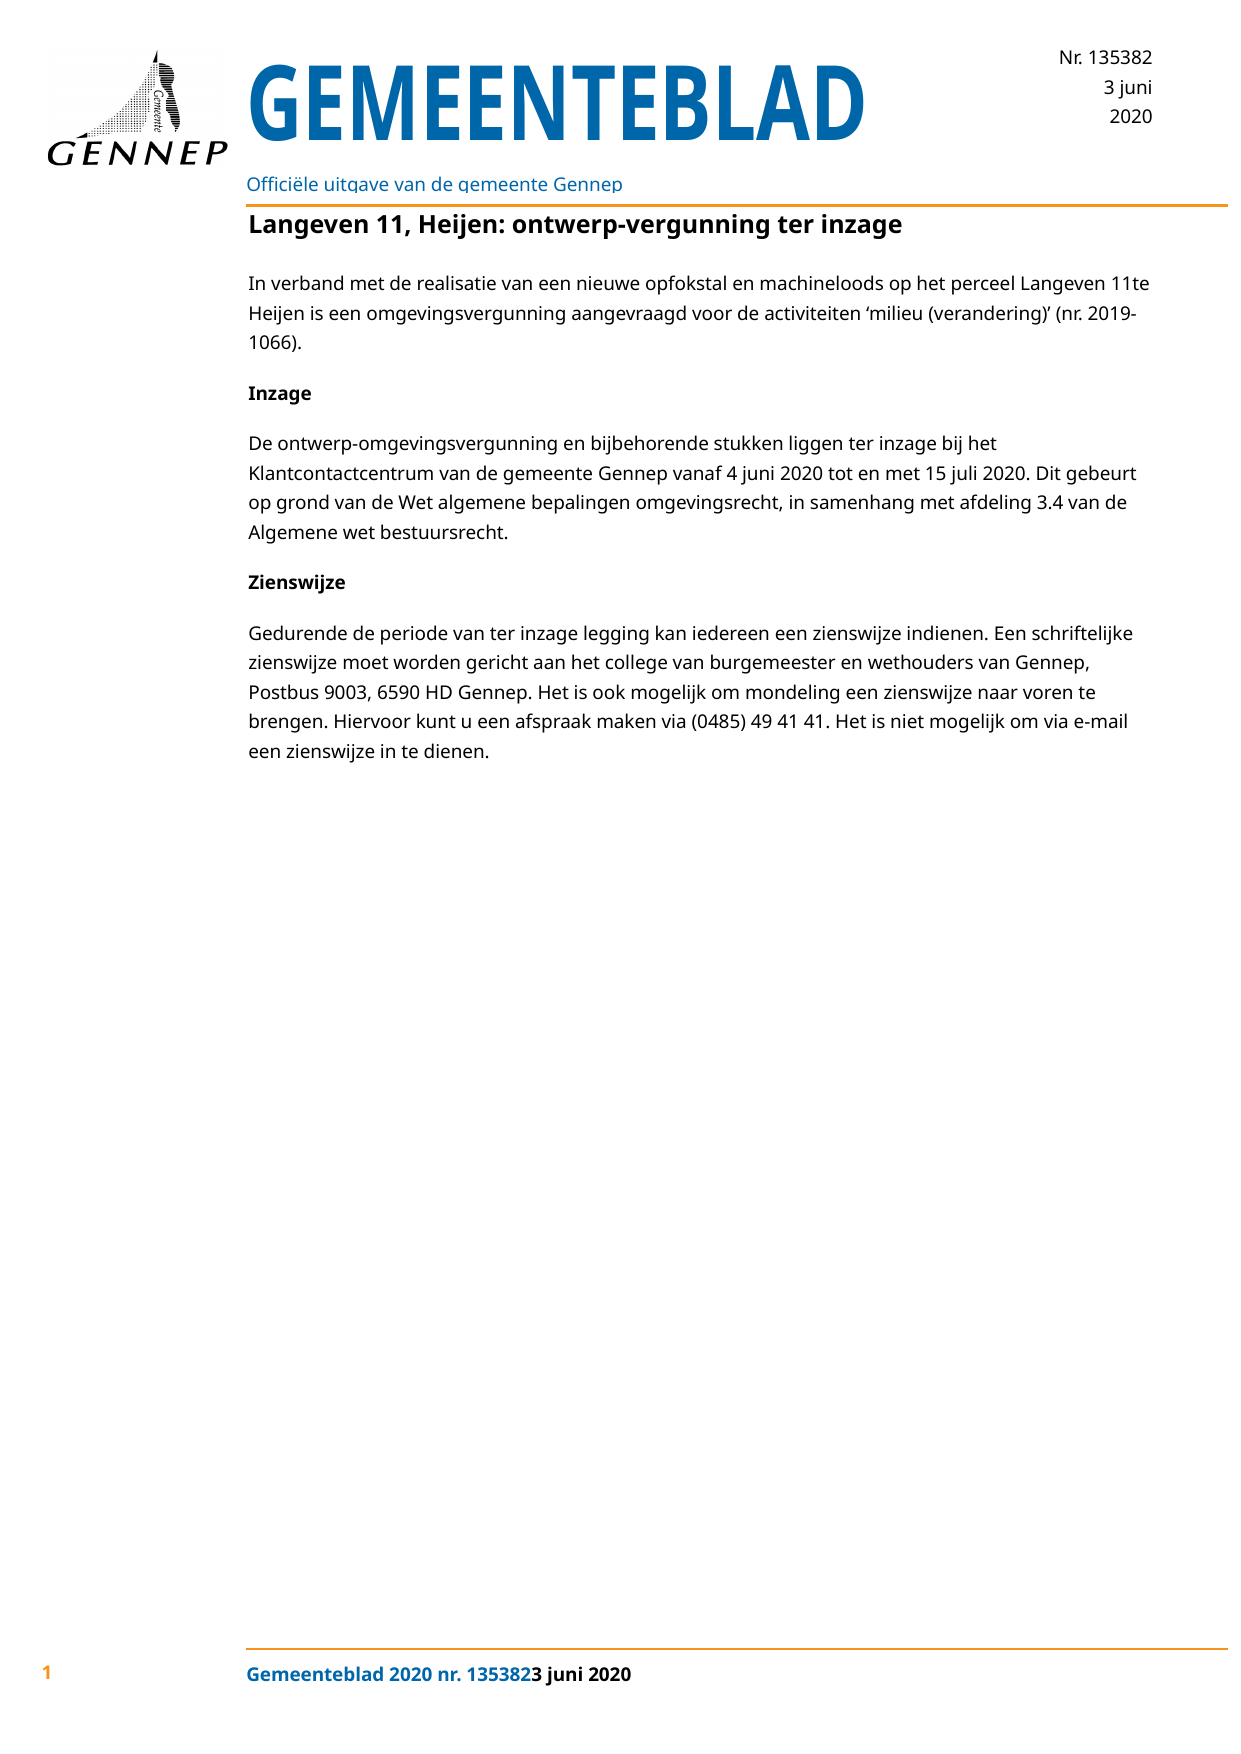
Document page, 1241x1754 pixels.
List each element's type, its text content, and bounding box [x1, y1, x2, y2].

text De ontwerp-omgevingsvergunning en bijbehorende stukken liggen ter inzage bij het Klantcontactcentrum van de gemeente Gennep vanaf 4 juni 2020 tot en met 15 juli 2020. Dit gebeurt op grond van de Wet algemene bepalingen omgevingsrecht, in samenhang met afdeling 3.4 van de Algemene wet bestuursrecht. [248, 430, 1152, 545]
text In verband met de realisatie van een nieuwe opfokstal en machineloods op het perceel Langeven 11te Heijen is een omgevingsvergunning aangevraagd voor de activiteiten ‘milieu (verandering)’ (nr. 2019-1066). [248, 270, 1152, 355]
text Zienswijze [248, 569, 1152, 595]
text Langeven 11, Heijen: ontwerp-vergunning ter inzage [248, 207, 1152, 241]
text Gedurende de periode van ter inzage legging kan iedereen een zienswijze indienen. Een schriftelijke zienswijze moet worden gericht aan het college van burgemeester en wethouders van Gennep, Postbus 9003, 6590 HD Gennep. Het is ook mogelijk om mondeling een zienswijze naar voren te brengen. Hiervoor kunt u een afspraak maken via (0485) 49 41 41. Het is niet mogelijk om via e-mail een zienswijze in te dienen. [248, 620, 1152, 764]
picture [41, 47, 231, 172]
text Inzage [248, 380, 1152, 406]
